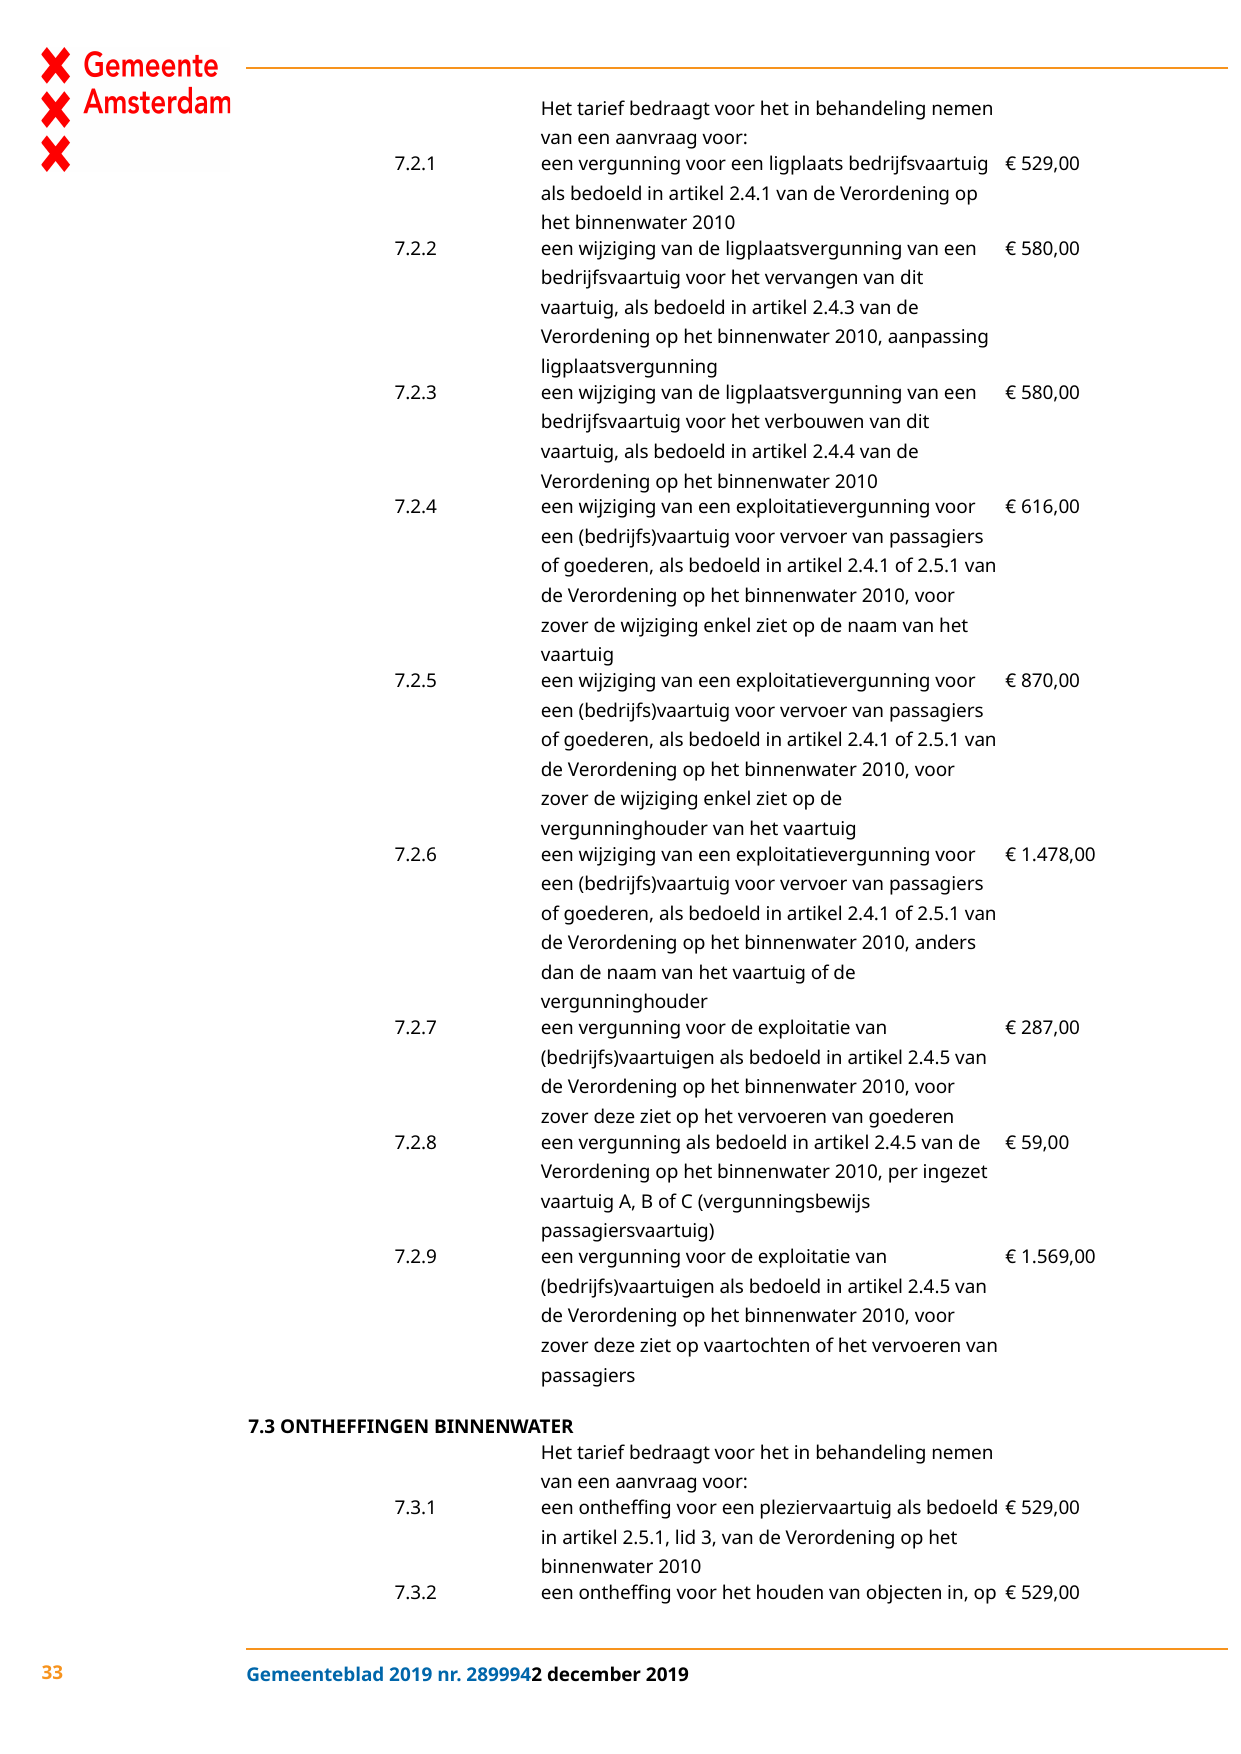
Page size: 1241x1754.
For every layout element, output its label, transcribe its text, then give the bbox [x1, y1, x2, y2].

table_cell een vergunning als bedoeld in artikel 2.4.5 van de Verordening op het binnenwater 2010, per ingezet vaartuig A, B of C (vergunningsbewijs passagiersvaartuig) [541, 1129, 1005, 1243]
table_cell [248, 1579, 394, 1605]
table_cell [394, 1439, 541, 1494]
table_cell [248, 1129, 394, 1243]
table_cell een wijziging van een exploitatievergunning voor een (bedrijfs)vaartuig voor vervoer van passagiers of goederen, als bedoeld in artikel 2.4.1 of 2.5.1 van de Verordening op het binnenwater 2010, anders dan de naam van het vaartuig of de vergunninghouder [541, 841, 1005, 1014]
table_cell € 529,00 [1005, 1579, 1152, 1605]
table_cell [394, 95, 541, 150]
table_cell [541, 1388, 1005, 1413]
table_cell € 616,00 [1005, 494, 1152, 667]
table_cell een ontheffing voor het houden van objecten in, op [541, 1579, 1005, 1605]
table_cell [1005, 95, 1152, 150]
table_cell een ontheffing voor een pleziervaartuig als bedoeld in artikel 2.5.1, lid 3, van de Verordening op het binnenwater 2010 [541, 1494, 1005, 1579]
table_cell [1005, 1439, 1152, 1494]
table_cell [1005, 1388, 1152, 1413]
table_cell € 580,00 [1005, 235, 1152, 379]
table_cell [248, 841, 394, 1014]
table_cell [394, 1388, 541, 1413]
table_cell een wijziging van een exploitatievergunning voor een (bedrijfs)vaartuig voor vervoer van passagiers of goederen, als bedoeld in artikel 2.4.1 of 2.5.1 van de Verordening op het binnenwater 2010, voor zover de wijziging enkel ziet op de vergunninghouder van het vaartuig [541, 667, 1005, 841]
table_cell 7.2.4 [394, 494, 541, 667]
table_cell Het tarief bedraagt voor het in behandeling nemen van een aanvraag voor: [541, 1439, 1005, 1494]
table_cell 7.2.8 [394, 1129, 541, 1243]
table_cell een wijziging van een exploitatievergunning voor een (bedrijfs)vaartuig voor vervoer van passagiers of goederen, als bedoeld in artikel 2.4.1 of 2.5.1 van de Verordening op het binnenwater 2010, voor zover de wijziging enkel ziet op de naam van het vaartuig [541, 494, 1005, 667]
table_cell [248, 235, 394, 379]
table_cell 7.2.2 [394, 235, 541, 379]
table_cell 7.2.6 [394, 841, 541, 1014]
table_cell [248, 494, 394, 667]
table_cell 7.2.1 [394, 150, 541, 235]
table_cell 7.3 ONTHEFFINGEN BINNENWATER [248, 1413, 1005, 1439]
picture [41, 47, 231, 172]
table_cell [1005, 1413, 1152, 1439]
table_cell een vergunning voor een ligplaats bedrijfsvaartuig als bedoeld in artikel 2.4.1 van de Verordening op het binnenwater 2010 [541, 150, 1005, 235]
table_cell [248, 1494, 394, 1579]
table_cell € 529,00 [1005, 1494, 1152, 1579]
table_cell Het tarief bedraagt voor het in behandeling nemen van een aanvraag voor: [541, 95, 1005, 150]
table_cell [248, 667, 394, 841]
table_cell € 59,00 [1005, 1129, 1152, 1243]
table_cell 7.3.2 [394, 1579, 541, 1605]
table_cell 7.2.7 [394, 1015, 541, 1129]
table_cell een vergunning voor de exploitatie van (bedrijfs)vaartuigen als bedoeld in artikel 2.4.5 van de Verordening op het binnenwater 2010, voor zover deze ziet op het vervoeren van goederen [541, 1015, 1005, 1129]
table_cell [248, 1388, 394, 1413]
table_cell 7.3.1 [394, 1494, 541, 1579]
table_cell [248, 1439, 394, 1494]
table_cell [248, 1244, 394, 1387]
table_cell 7.2.3 [394, 379, 541, 493]
table_cell € 1.478,00 [1005, 841, 1152, 1014]
table_cell [248, 150, 394, 235]
table_cell een vergunning voor de exploitatie van (bedrijfs)vaartuigen als bedoeld in artikel 2.4.5 van de Verordening op het binnenwater 2010, voor zover deze ziet op vaartochten of het vervoeren van passagiers [541, 1244, 1005, 1387]
table_cell 7.2.9 [394, 1244, 541, 1387]
table_cell € 287,00 [1005, 1015, 1152, 1129]
table_cell € 529,00 [1005, 150, 1152, 235]
table_cell € 870,00 [1005, 667, 1152, 841]
table_cell € 1.569,00 [1005, 1244, 1152, 1387]
table_cell een wijziging van de ligplaatsvergunning van een bedrijfsvaartuig voor het verbouwen van dit vaartuig, als bedoeld in artikel 2.4.4 van de Verordening op het binnenwater 2010 [541, 379, 1005, 493]
table_cell € 580,00 [1005, 379, 1152, 493]
table_cell een wijziging van de ligplaatsvergunning van een bedrijfsvaartuig voor het vervangen van dit vaartuig, als bedoeld in artikel 2.4.3 van de Verordening op het binnenwater 2010, aanpassing ligplaatsvergunning [541, 235, 1005, 379]
table_cell [248, 379, 394, 493]
table_cell 7.2.5 [394, 667, 541, 841]
table_cell [248, 1015, 394, 1129]
table_cell [248, 95, 394, 150]
